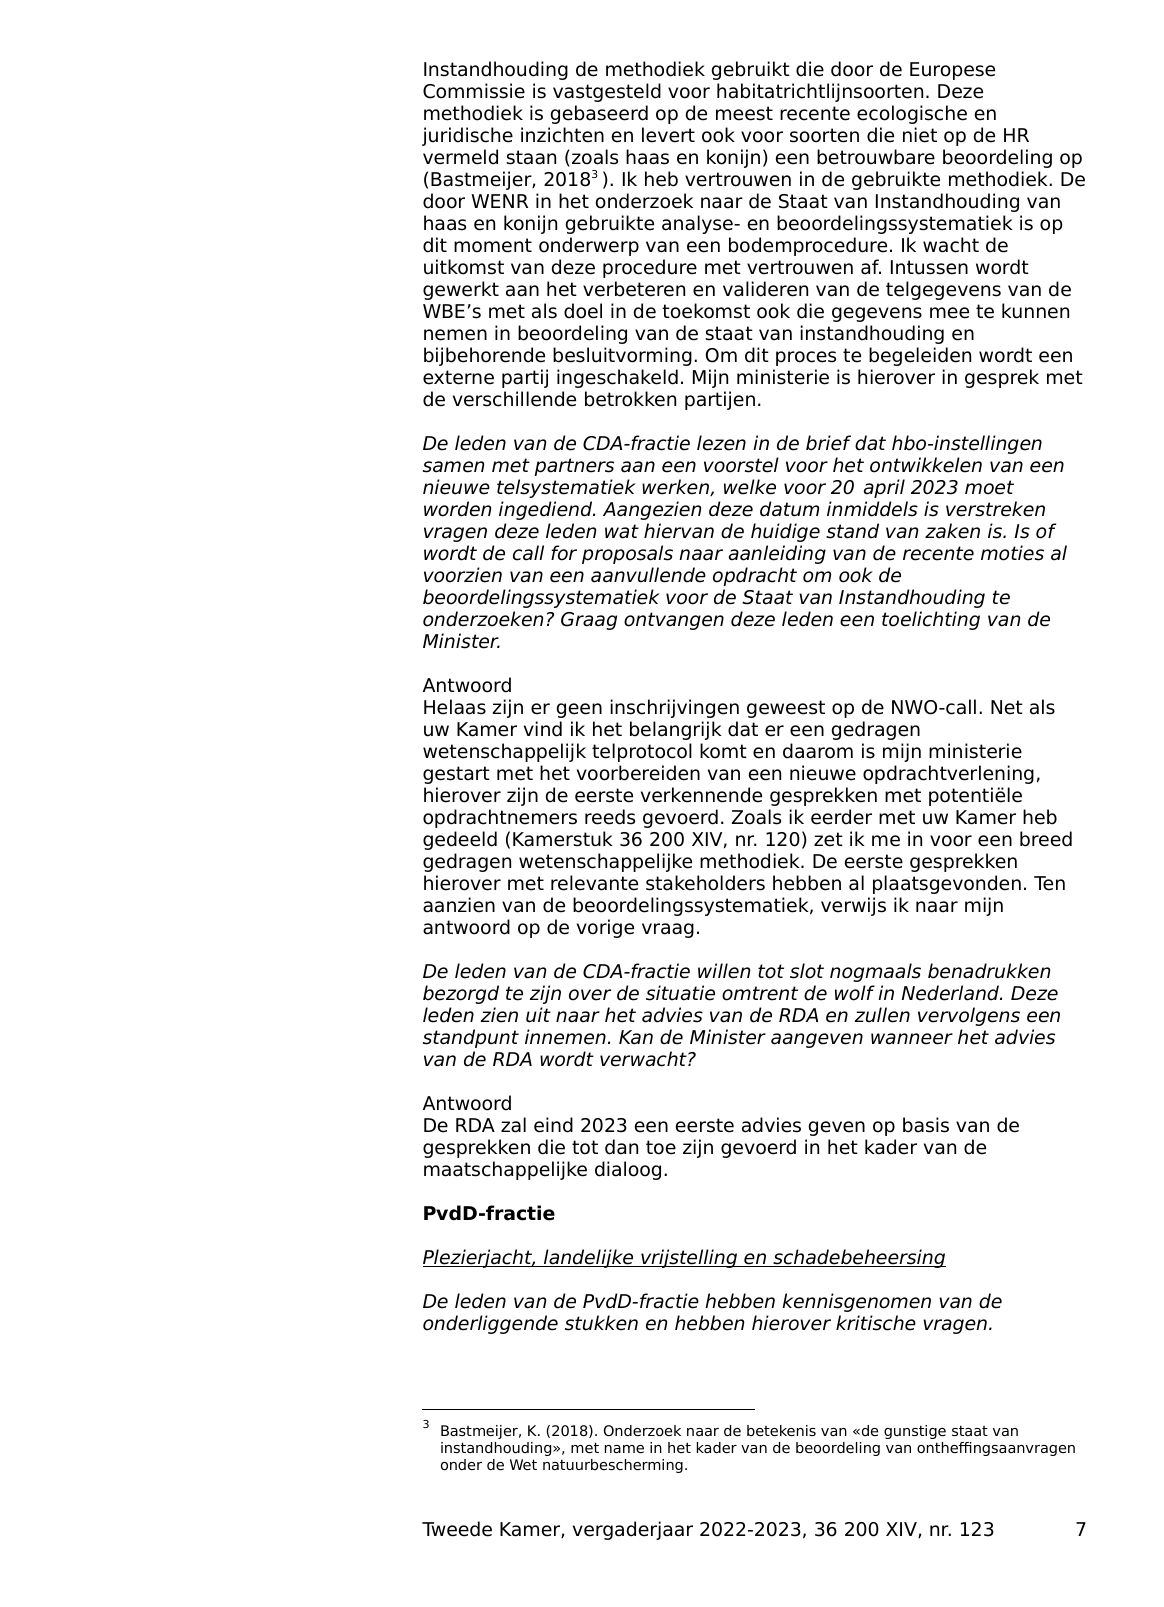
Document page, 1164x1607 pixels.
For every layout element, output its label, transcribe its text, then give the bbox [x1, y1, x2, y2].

text De leden van de CDA-fractie willen tot slot nogmaals benadrukken bezorgd te zijn over de situatie omtrent de wolf in Nederland. Deze leden zien uit naar het advies van de RDA en zullen vervolgens een standpunt innemen. Kan de Minister aangeven wanneer het advies van de RDA wordt verwacht? [422, 961, 1087, 1071]
text Helaas zijn er geen inschrijvingen geweest op de NWO-call. Net als uw Kamer vind ik het belangrijk dat er een gedragen wetenschappelijk telprotocol komt en daarom is mijn ministerie gestart met het voorbereiden van een nieuwe opdrachtverlening, hierover zijn de eerste verkennende gesprekken met potentiële opdrachtnemers reeds gevoerd. Zoals ik eerder met uw Kamer heb gedeeld (Kamerstuk 36 200 XIV, nr. 120) zet ik me in voor een breed gedragen wetenschappelijke methodiek. De eerste gesprekken hierover met relevante stakeholders hebben al plaatsgevonden. Ten aanzien van de beoordelingssystematiek, verwijs ik naar mijn antwoord op de vorige vraag. [422, 697, 1087, 939]
text De leden van de PvdD-fractie hebben kennisgenomen van de onderliggende stukken en hebben hierover kritische vragen. [422, 1291, 1087, 1335]
text Antwoord [422, 675, 1087, 697]
text Bastmeijer, K. (2018). Onderzoek naar de betekenis van «de gunstige staat van instandhouding», met name in het kader van de beoordeling van ontheffingsaanvragen onder de Wet natuurbescherming. [422, 1418, 1087, 1474]
subtitle Plezierjacht, landelijke vrijstelling en schadebeheersing [422, 1247, 1087, 1269]
text De RDA zal eind 2023 een eerste advies geven op basis van de gesprekken die tot dan toe zijn gevoerd in het kader van de maatschappelijke dialoog. [422, 1115, 1087, 1181]
text Antwoord [422, 1093, 1087, 1115]
text Instandhouding de methodiek gebruikt die door de Europese Commissie is vastgesteld voor habitatrichtlijnsoorten. Deze methodiek is gebaseerd op de meest recente ecologische en juridische inzichten en levert ook voor soorten die niet op de HR vermeld staan (zoals haas en konijn) een betrouwbare beoordeling op (Bastmeijer, 2018). Ik heb vertrouwen in de gebruikte methodiek. De door WENR in het onderzoek naar de Staat van Instandhouding van haas en konijn gebruikte analyse- en beoordelingssystematiek is op dit moment onderwerp van een bodemprocedure. Ik wacht de uitkomst van deze procedure met vertrouwen af. Intussen wordt gewerkt aan het verbeteren en valideren van de telgegevens van de WBE’s met als doel in de toekomst ook die gegevens mee te kunnen nemen in beoordeling van de staat van instandhouding en bijbehorende besluitvorming. Om dit proces te begeleiden wordt een externe partij ingeschakeld. Mijn ministerie is hierover in gesprek met de verschillende betrokken partijen. [422, 59, 1087, 411]
text De leden van de CDA-fractie lezen in de brief dat hbo-instellingen samen met partners aan een voorstel voor het ontwikkelen van een nieuwe telsystematiek werken, welke voor 20 april 2023 moet worden ingediend. Aangezien deze datum inmiddels is verstreken vragen deze leden wat hiervan de huidige stand van zaken is. Is of wordt de call for proposals naar aanleiding van de recente moties al voorzien van een aanvullende opdracht om ook de beoordelingssystematiek voor de Staat van Instandhouding te onderzoeken? Graag ontvangen deze leden een toelichting van de Minister. [422, 433, 1087, 653]
subtitle PvdD-fractie [422, 1203, 1087, 1225]
